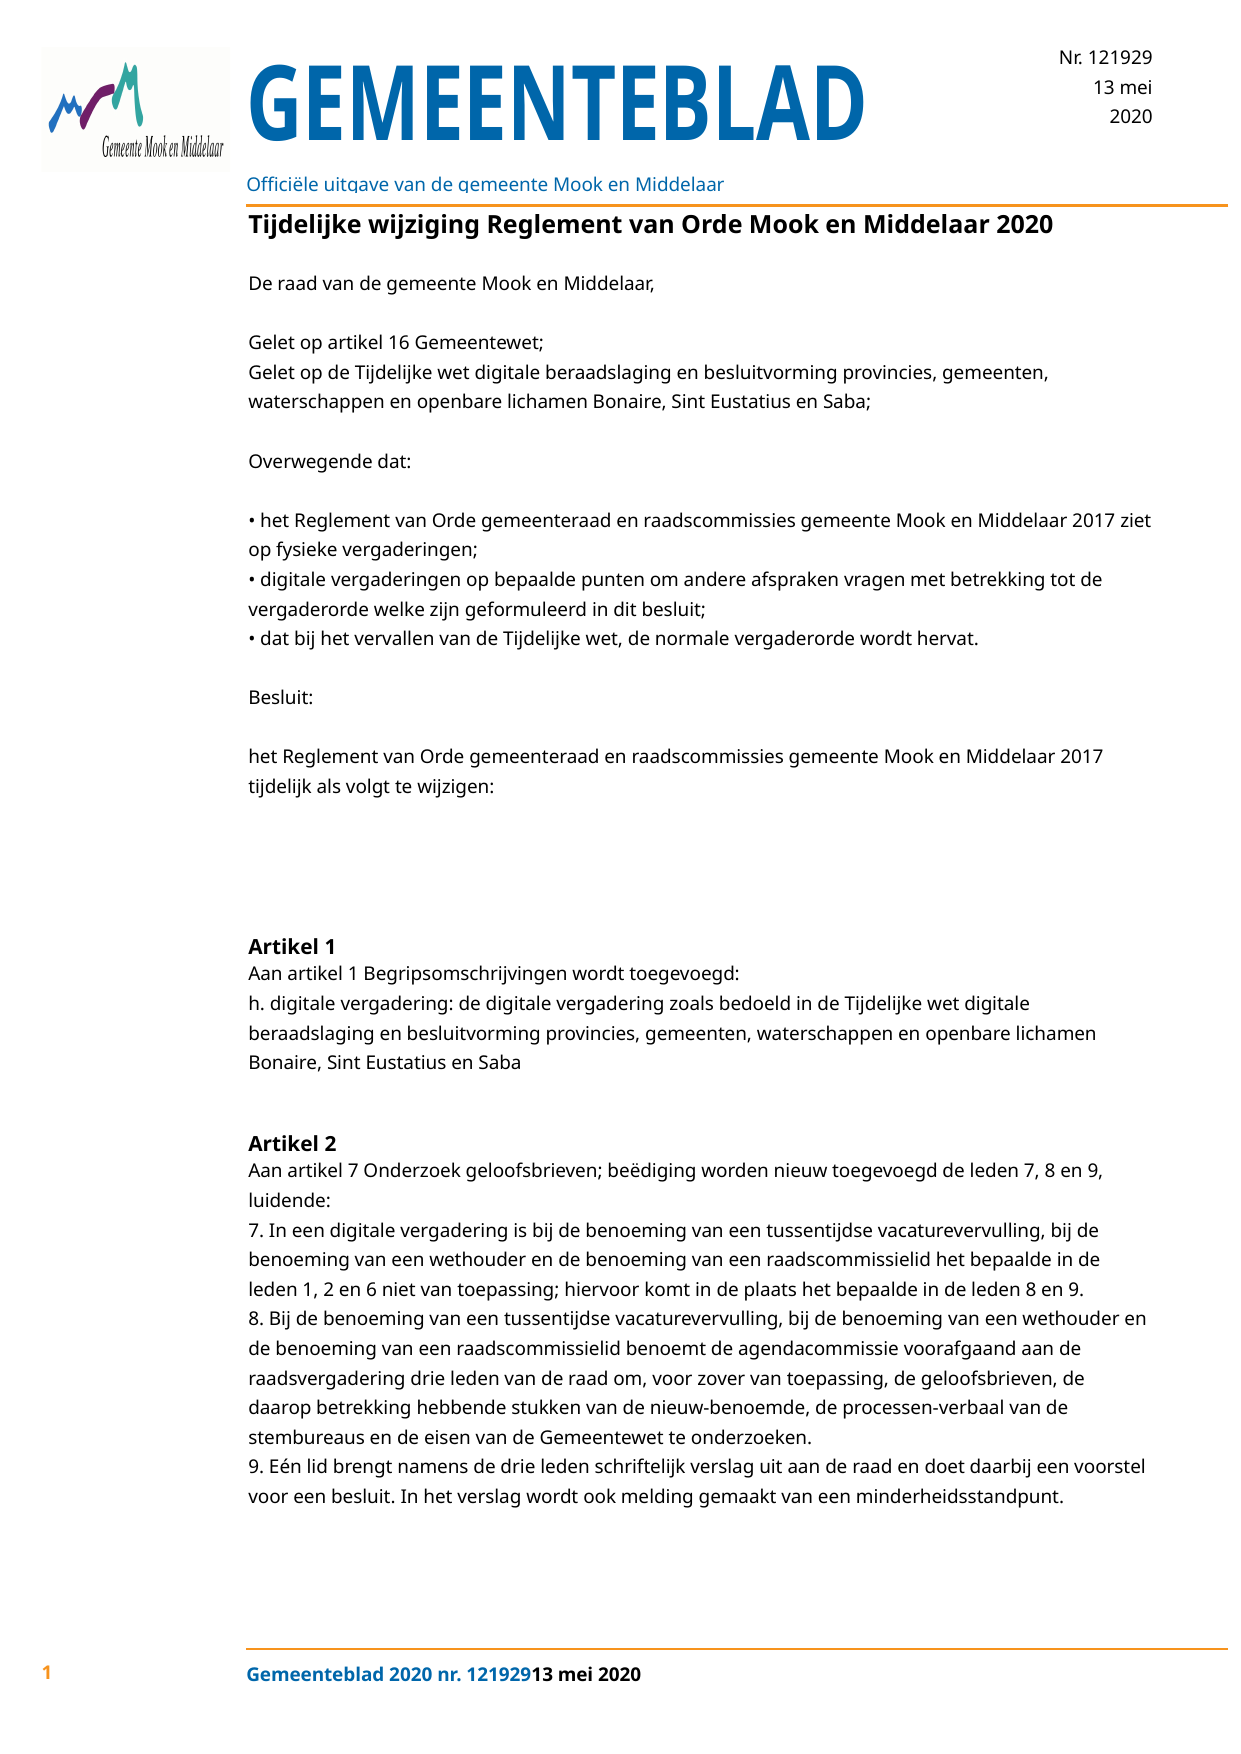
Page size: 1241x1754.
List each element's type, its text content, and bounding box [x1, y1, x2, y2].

text Artikel 2 [248, 1129, 1152, 1158]
text De raad van de gemeente Mook en Middelaar, [248, 270, 1152, 296]
text • digitale vergaderingen op bepaalde punten om andere afspraken vragen met betrekking tot de vergaderorde welke zijn geformuleerd in dit besluit; [248, 566, 1152, 621]
text • het Reglement van Orde gemeenteraad en raadscommissies gemeente Mook en Middelaar 2017 ziet op fysieke vergaderingen; [248, 507, 1152, 562]
text Gelet op artikel 16 Gemeentewet; [248, 329, 1152, 355]
text 8. Bij de benoeming van een tussentijdse vacaturevervulling, bij de benoeming van een wethouder en de benoeming van een raadscommissielid benoemt de agendacommissie voorafgaand aan de raadsvergadering drie leden van de raad om, voor zover van toepassing, de geloofsbrieven, de daarop betrekking hebbende stukken van de nieuw-benoemde, de processen-verbaal van de stembureaus en de eisen van de Gemeentewet te onderzoeken. [248, 1306, 1152, 1450]
text Artikel 1 [248, 932, 1152, 961]
text het Reglement van Orde gemeenteraad en raadscommissies gemeente Mook en Middelaar 2017 tijdelijk als volgt te wijzigen: [248, 744, 1152, 799]
text 9. Eén lid brengt namens de drie leden schriftelijk verslag uit aan de raad en doet daarbij een voorstel voor een besluit. In het verslag wordt ook melding gemaakt van een minderheidsstandpunt. [248, 1453, 1152, 1509]
text Aan artikel 1 Begripsomschrijvingen wordt toegevoegd: [248, 961, 1152, 986]
text Besluit: [248, 684, 1152, 710]
text 7. In een digitale vergadering is bij de benoeming van een tussentijdse vacaturevervulling, bij de benoeming van een wethouder en de benoeming van een raadscommissielid het bepaalde in de leden 1, 2 en 6 niet van toepassing; hiervoor komt in de plaats het bepaalde in de leden 8 en 9. [248, 1217, 1152, 1302]
picture [41, 47, 231, 172]
text Gelet op de Tijdelijke wet digitale beraadslaging en besluitvorming provincies, gemeenten, waterschappen en openbare lichamen Bonaire, Sint Eustatius en Saba; [248, 359, 1152, 414]
text Overwegende dat: [248, 448, 1152, 473]
text h. digitale vergadering: de digitale vergadering zoals bedoeld in de Tijdelijke wet digitale beraadslaging en besluitvorming provincies, gemeenten, waterschappen en openbare lichamen Bonaire, Sint Eustatius en Saba [248, 990, 1152, 1075]
text Tijdelijke wijziging Reglement van Orde Mook en Middelaar 2020 [248, 207, 1152, 241]
text • dat bij het vervallen van de Tijdelijke wet, de normale vergaderorde wordt hervat. [248, 625, 1152, 651]
text Aan artikel 7 Onderzoek geloofsbrieven; beëdiging worden nieuw toegevoegd de leden 7, 8 en 9, luidende: [248, 1158, 1152, 1213]
